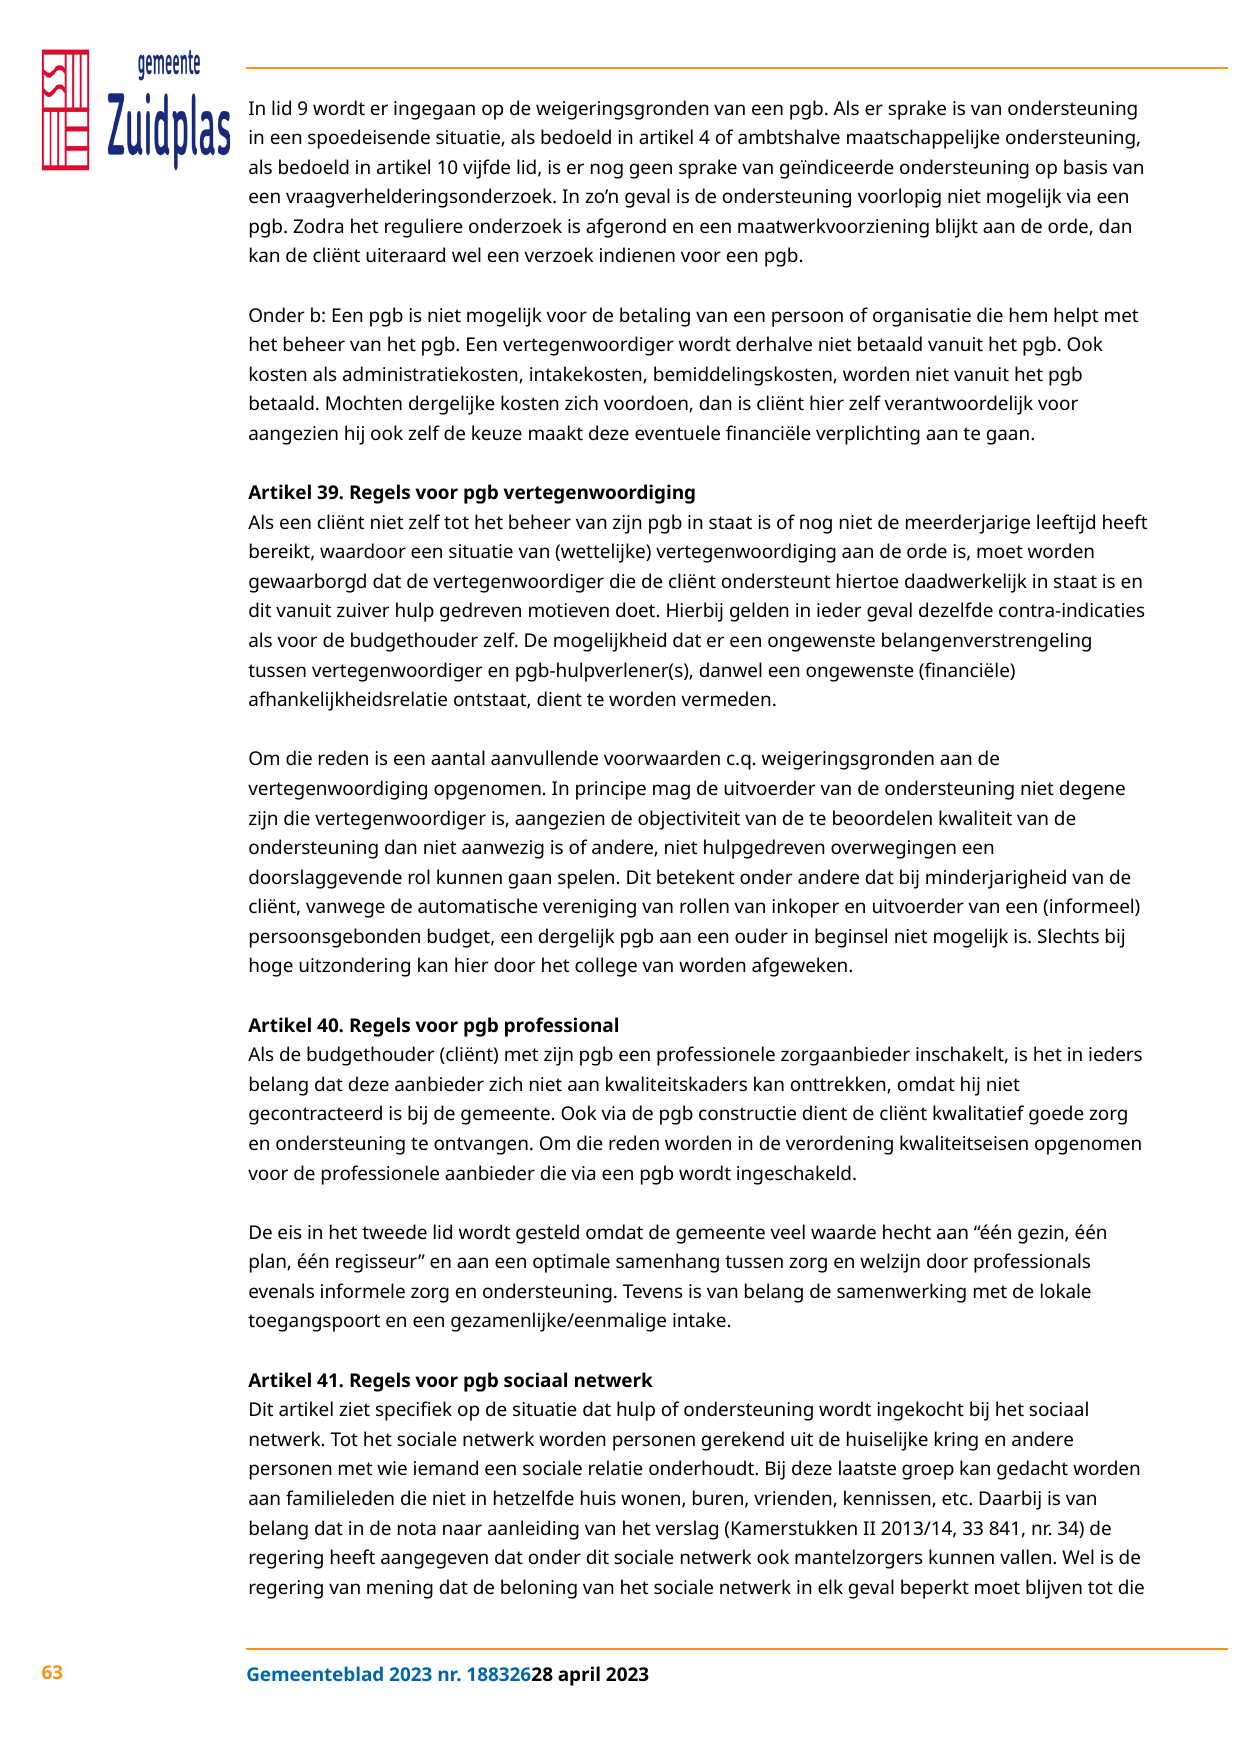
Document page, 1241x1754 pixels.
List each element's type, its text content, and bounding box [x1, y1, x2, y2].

text Om die reden is een aantal aanvullende voorwaarden c.q. weigeringsgronden aan de vertegenwoordiging opgenomen. In principe mag de uitvoerder van de ondersteuning niet degene zijn die vertegenwoordiger is, aangezien de objectiviteit van de te beoordelen kwaliteit van de ondersteuning dan niet aanwezig is of andere, niet hulpgedreven overwegingen een doorslaggevende rol kunnen gaan spelen. Dit betekent onder andere dat bij minderjarigheid van de cliënt, vanwege de automatische vereniging van rollen van inkoper en uitvoerder van een (informeel) persoonsgebonden budget, een dergelijk pgb aan een ouder in beginsel niet mogelijk is. Slechts bij hoge uitzondering kan hier door het college van worden afgeweken. [248, 746, 1152, 978]
text Dit artikel ziet specifiek op de situatie dat hulp of ondersteuning wordt ingekocht bij het sociaal netwerk. Tot het sociale netwerk worden personen gerekend uit de huiselijke kring en andere personen met wie iemand een sociale relatie onderhoudt. Bij deze laatste groep kan gedacht worden aan familieleden die niet in hetzelfde huis wonen, buren, vrienden, kennissen, etc. Daarbij is van belang dat in de nota naar aanleiding van het verslag (Kamerstukken II 2013/14, 33 841, nr. 34) de regering heeft aangegeven dat onder dit sociale netwerk ook mantelzorgers kunnen vallen. Wel is de regering van mening dat de beloning van het sociale netwerk in elk geval beperkt moet blijven tot die [248, 1396, 1152, 1600]
text Onder b: Een pgb is niet mogelijk voor de betaling van een persoon of organisatie die hem helpt met het beheer van het pgb. Een vertegenwoordiger wordt derhalve niet betaald vanuit het pgb. Ook kosten als administratiekosten, intakekosten, bemiddelingskosten, worden niet vanuit het pgb betaald. Mochten dergelijke kosten zich voordoen, dan is cliënt hier zelf verantwoordelijk voor aangezien hij ook zelf de keuze maakt deze eventuele financiële verplichting aan te gaan. [248, 302, 1152, 446]
text De eis in het tweede lid wordt gesteld omdat de gemeente veel waarde hecht aan “één gezin, één plan, één regisseur” en aan een optimale samenhang tussen zorg en welzijn door professionals evenals informele zorg en ondersteuning. Tevens is van belang de samenwerking met de lokale toegangspoort en een gezamenlijke/eenmalige intake. [248, 1219, 1152, 1333]
text Artikel 41. Regels voor pgb sociaal netwerk [248, 1367, 1152, 1393]
text In lid 9 wordt er ingegaan op de weigeringsgronden van een pgb. Als er sprake is van ondersteuning in een spoedeisende situatie, als bedoeld in artikel 4 of ambtshalve maatschappelijke ondersteuning, als bedoeld in artikel 10 vijfde lid, is er nog geen sprake van geïndiceerde ondersteuning op basis van een vraagverhelderingsonderzoek. In zo’n geval is de ondersteuning voorlopig niet mogelijk via een pgb. Zodra het reguliere onderzoek is afgerond en een maatwerkvoorziening blijkt aan de orde, dan kan de cliënt uiteraard wel een verzoek indienen voor een pgb. [248, 95, 1152, 268]
picture [41, 47, 231, 172]
text Artikel 40. Regels voor pgb professional [248, 1012, 1152, 1038]
text Als de budgethouder (cliënt) met zijn pgb een professionele zorgaanbieder inschakelt, is het in ieders belang dat deze aanbieder zich niet aan kwaliteitskaders kan onttrekken, omdat hij niet gecontracteerd is bij de gemeente. Ook via de pgb constructie dient de cliënt kwalitatief goede zorg en ondersteuning te ontvangen. Om die reden worden in de verordening kwaliteitseisen opgenomen voor de professionele aanbieder die via een pgb wordt ingeschakeld. [248, 1041, 1152, 1186]
text Als een cliënt niet zelf tot het beheer van zijn pgb in staat is of nog niet de meerderjarige leeftijd heeft bereikt, waardoor een situatie van (wettelijke) vertegenwoordiging aan de orde is, moet worden gewaarborgd dat de vertegenwoordiger die de cliënt ondersteunt hiertoe daadwerkelijk in staat is en dit vanuit zuiver hulp gedreven motieven doet. Hierbij gelden in ieder geval dezelfde contra-indicaties als voor de budgethouder zelf. De mogelijkheid dat er een ongewenste belangenverstrengeling tussen vertegenwoordiger en pgb-hulpverlener(s), danwel een ongewenste (financiële) afhankelijkheidsrelatie ontstaat, dient te worden vermeden. [248, 509, 1152, 712]
text Artikel 39. Regels voor pgb vertegenwoordiging [248, 479, 1152, 505]
